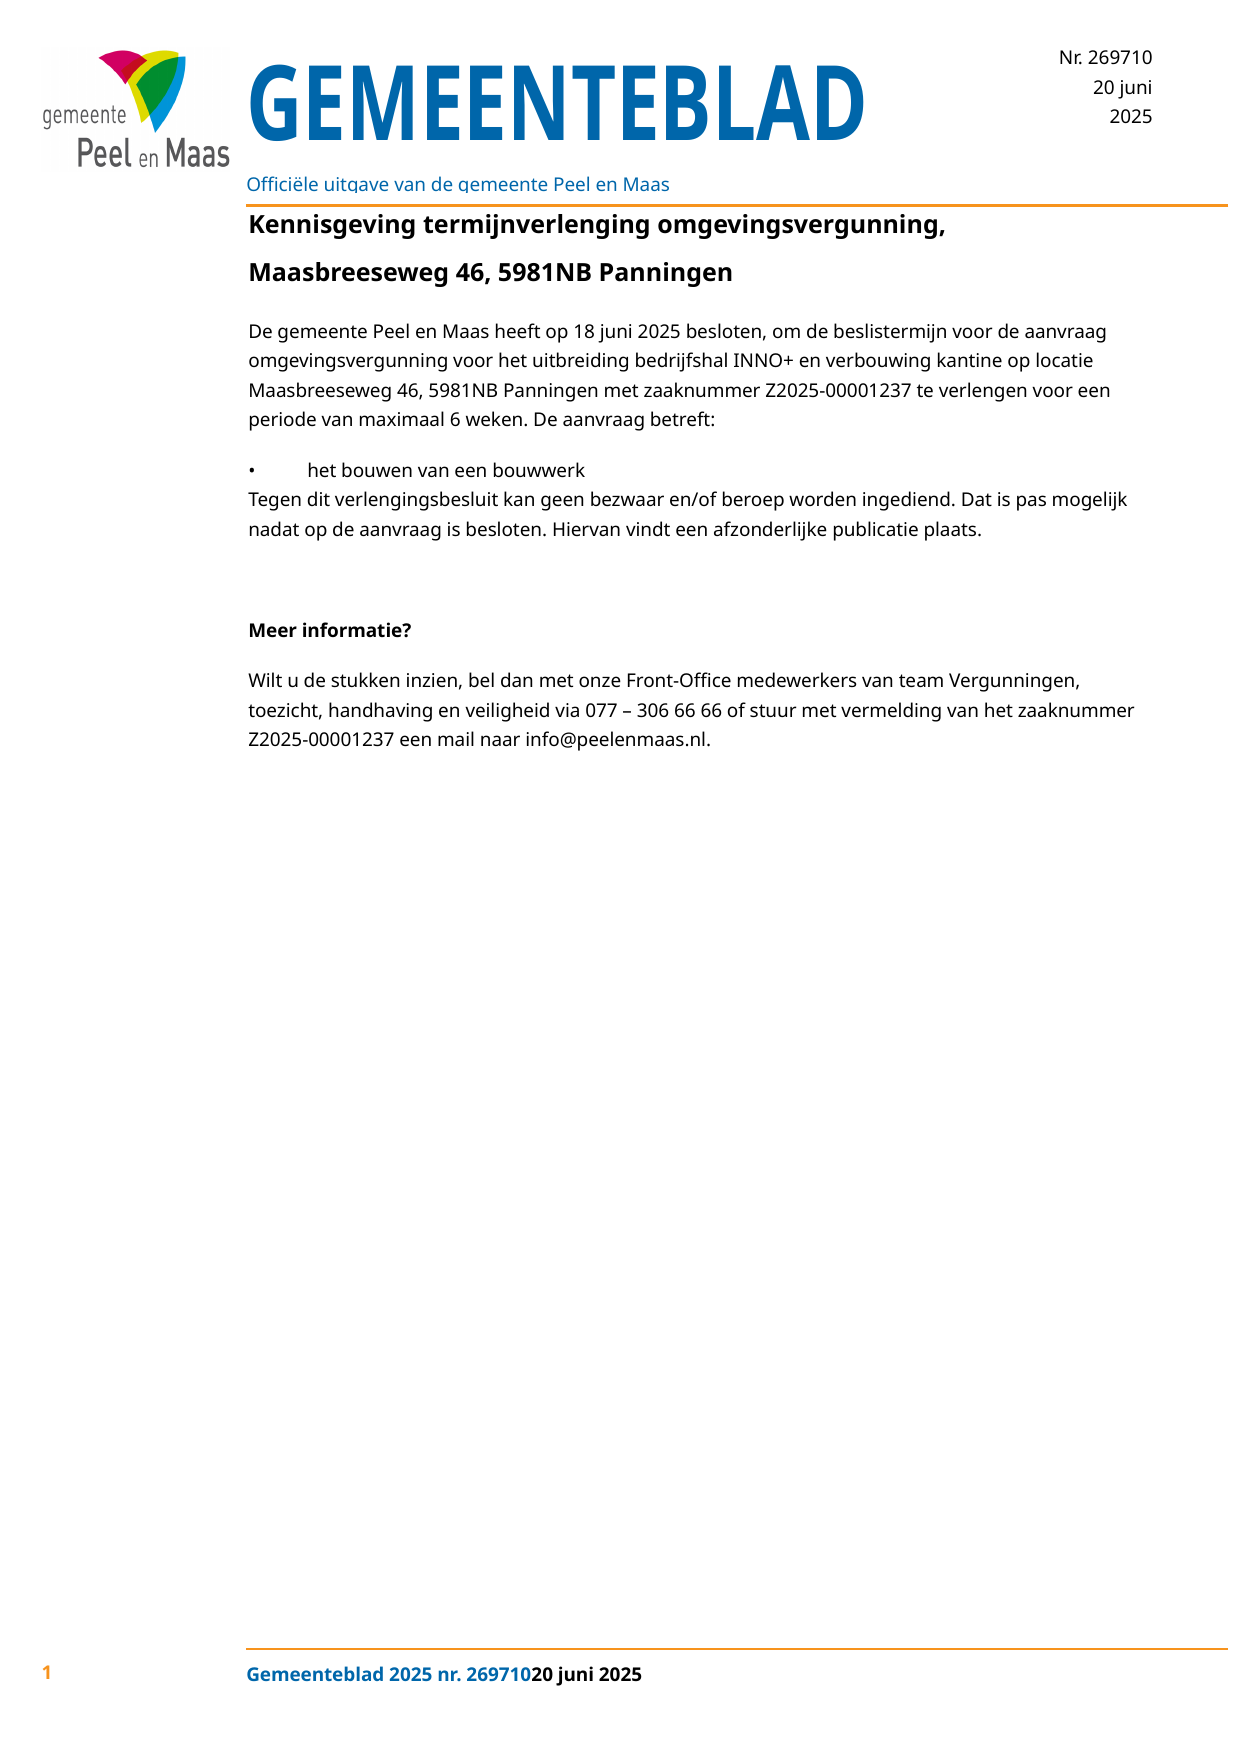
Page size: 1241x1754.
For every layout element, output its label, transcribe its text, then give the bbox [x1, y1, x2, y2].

picture [41, 47, 231, 172]
text De gemeente Peel en Maas heeft op 18 juni 2025 besloten, om de beslistermijn voor de aanvraag omgevingsvergunning voor het uitbreiding bedrijfshal INNO+ en verbouwing kantine op locatie Maasbreeseweg 46, 5981NB Panningen met zaaknummer Z2025-00001237 te verlengen voor een periode van maximaal 6 weken. De aanvraag betreft: [248, 318, 1152, 432]
text Kennisgeving termijnverlenging omgevingsvergunning, Maasbreeseweg 46, 5981NB Panningen [248, 207, 1152, 288]
text Tegen dit verlengingsbesluit kan geen bezwaar en/of beroep worden ingediend. Dat is pas mogelijk nadat op de aanvraag is besloten. Hiervan vindt een afzonderlijke publicatie plaats. [248, 487, 1152, 542]
list het bouwen van een bouwwerk [248, 457, 1152, 483]
text Meer informatie? [248, 617, 1152, 643]
text Wilt u de stukken inzien, bel dan met onze Front-Office medewerkers van team Vergunningen, toezicht, handhaving en veiligheid via 077 – 306 66 66 of stuur met vermelding van het zaaknummer Z2025-00001237 een mail naar info@peelenmaas.nl. [248, 667, 1152, 752]
